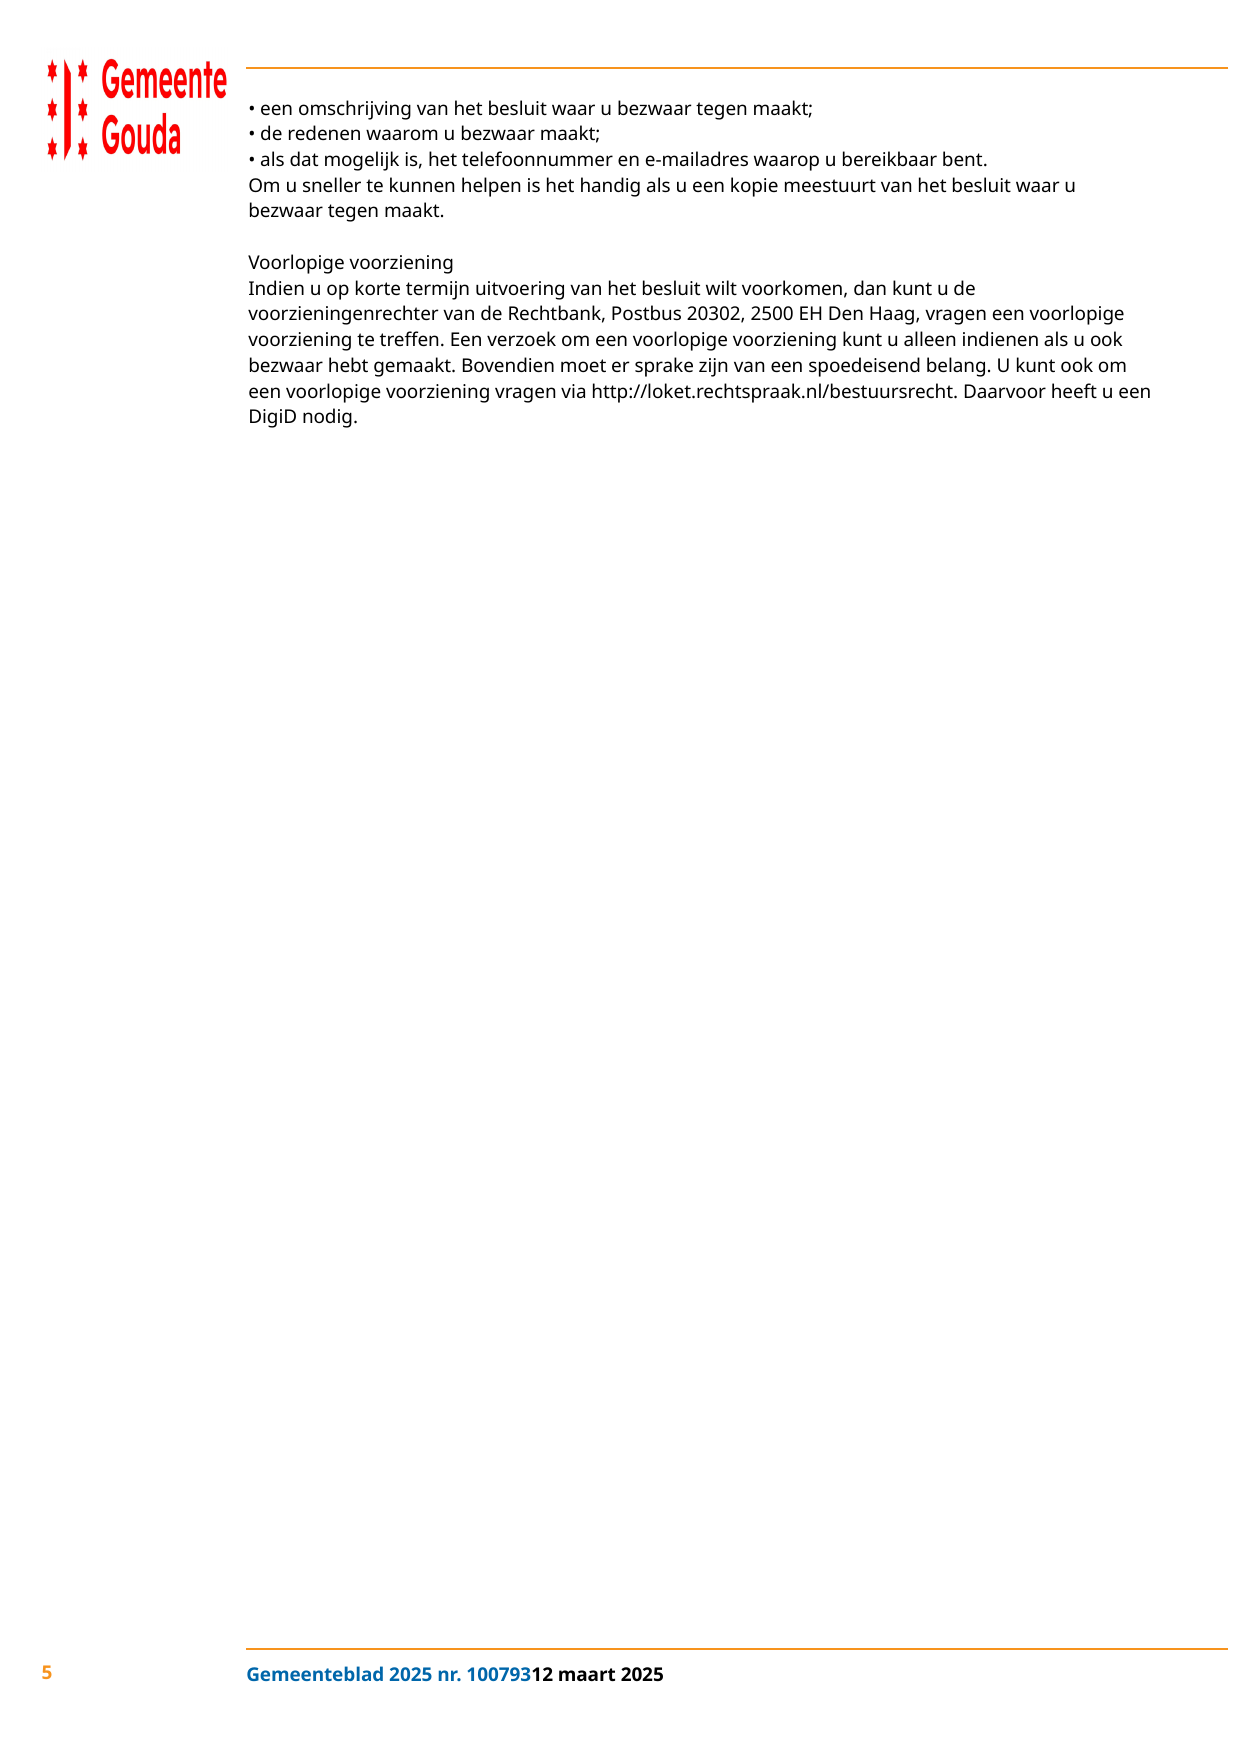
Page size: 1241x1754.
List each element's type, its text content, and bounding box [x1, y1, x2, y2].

text • als dat mogelijk is, het telefoonnummer en e-mailadres waarop u bereikbaar bent. [248, 146, 1152, 172]
text Voorlopige voorziening [248, 249, 1152, 275]
text Indien u op korte termijn uitvoering van het besluit wilt voorkomen, dan kunt u de voorzieningenrechter van de Rechtbank, Postbus 20302, 2500 EH Den Haag, vragen een voorlopige voorziening te treffen. Een verzoek om een voorlopige voorziening kunt u alleen indienen als u ook bezwaar hebt gemaakt. Bovendien moet er sprake zijn van een spoedeisend belang. U kunt ook om een voorlopige voorziening vragen via http://loket.rechtspraak.nl/bestuursrecht. Daarvoor heeft u een DigiD nodig. [248, 275, 1152, 429]
text Om u sneller te kunnen helpen is het handig als u een kopie meestuurt van het besluit waar u bezwaar tegen maakt. [248, 172, 1152, 223]
picture [41, 47, 231, 172]
text • een omschrijving van het besluit waar u bezwaar tegen maakt; [248, 95, 1152, 121]
text • de redenen waarom u bezwaar maakt; [248, 121, 1152, 146]
